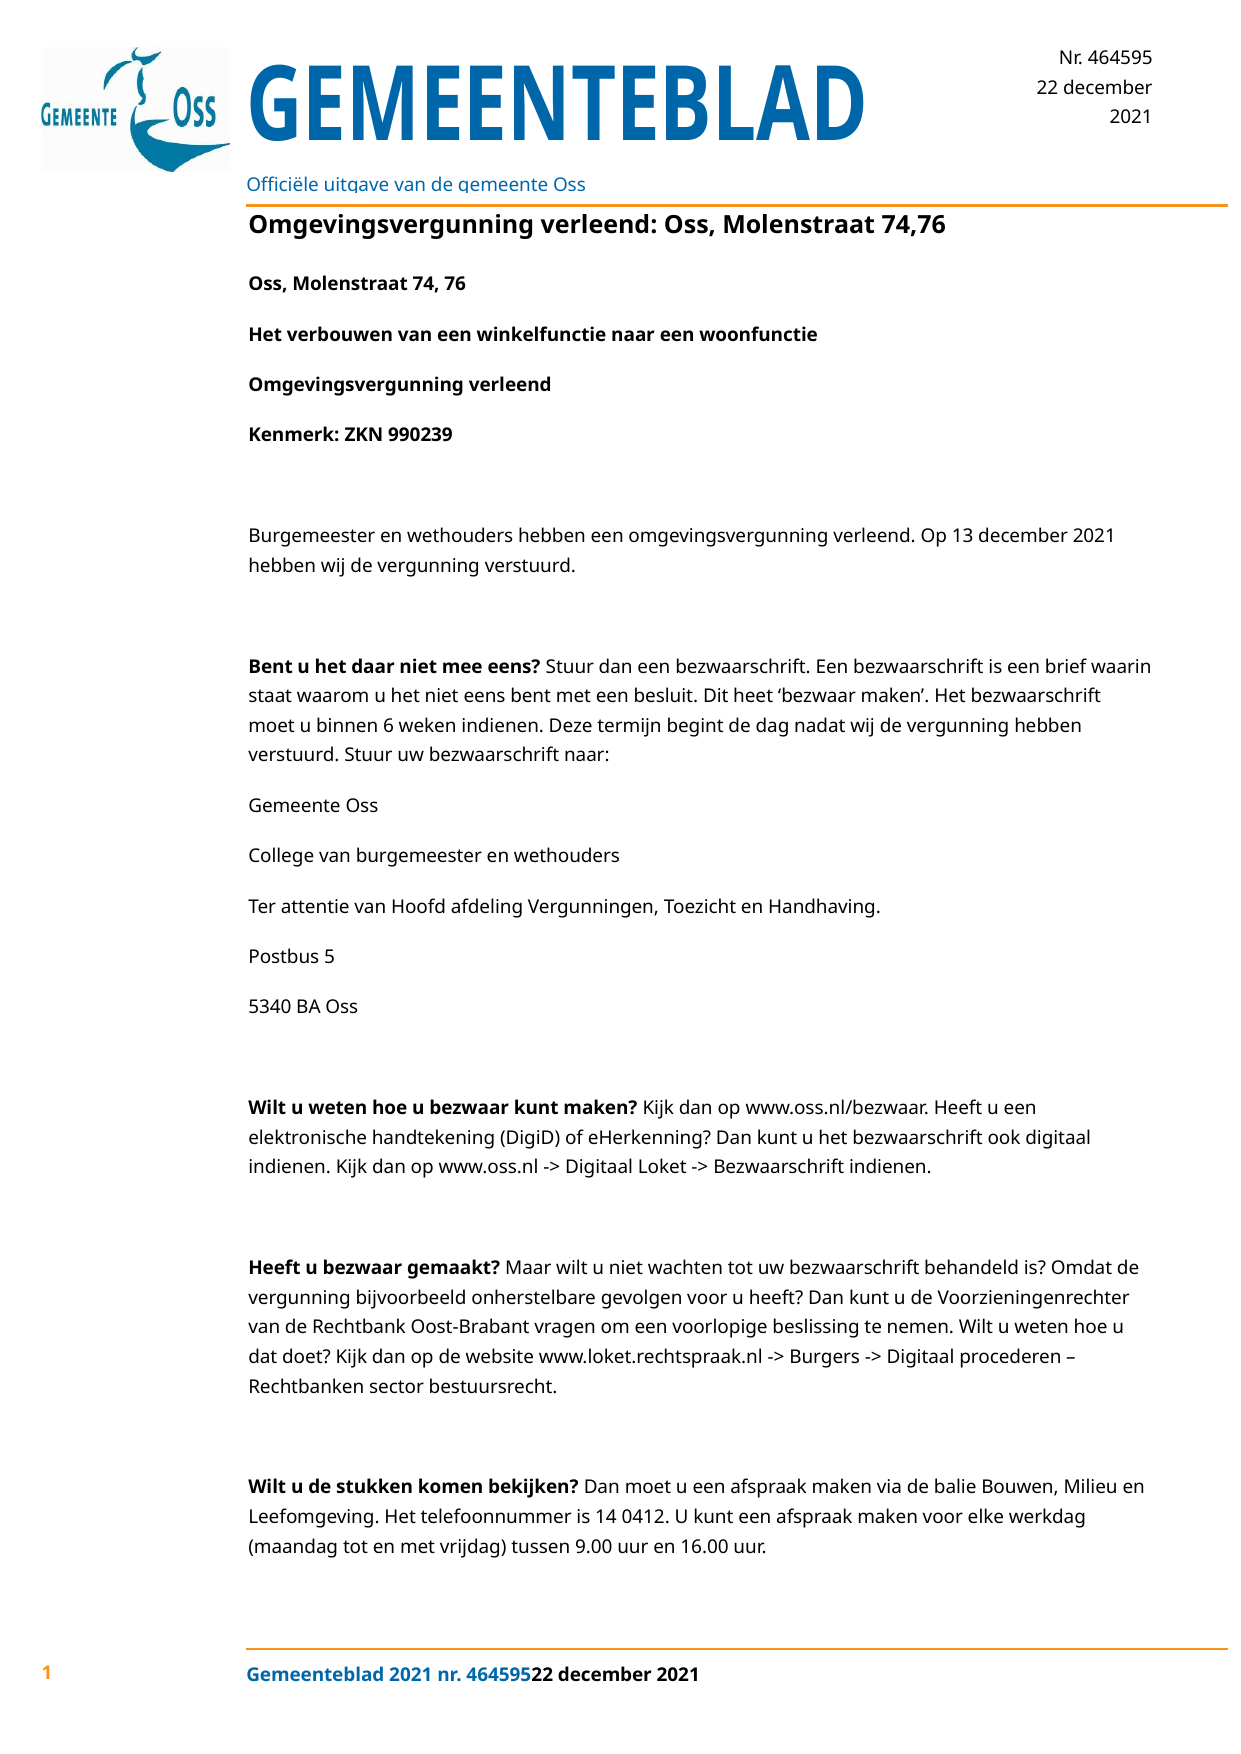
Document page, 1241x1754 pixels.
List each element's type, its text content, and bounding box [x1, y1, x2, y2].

text Ter attentie van Hoofd afdeling Vergunningen, Toezicht en Handhaving. [248, 893, 1152, 918]
text Oss, Molenstraat 74, 76 [248, 270, 1152, 296]
text College van burgemeester en wethouders [248, 842, 1152, 868]
text Wilt u de stukken komen bekijken? Dan moet u een afspraak maken via de balie Bouwen, Milieu en Leefomgeving. Het telefoonnummer is 14 0412. U kunt een afspraak maken voor elke werkdag (maandag tot en met vrijdag) tussen 9.00 uur en 16.00 uur. [248, 1474, 1152, 1558]
text Wilt u weten hoe u bezwaar kunt maken? Kijk dan op www.oss.nl/bezwaar. Heeft u een elektronische handtekening (DigiD) of eHerkenning? Dan kunt u het bezwaarschrift ook digitaal indienen. Kijk dan op www.oss.nl -> Digitaal Loket -> Bezwaarschrift indienen. [248, 1094, 1152, 1179]
text Het verbouwen van een winkelfunctie naar een woonfunctie [248, 321, 1152, 346]
text Heeft u bezwaar gemaakt? Maar wilt u niet wachten tot uw bezwaarschrift behandeld is? Omdat de vergunning bijvoorbeeld onherstelbare gevolgen voor u heeft? Dan kunt u de Voorzieningenrechter van de Rechtbank Oost-Brabant vragen om een voorlopige beslissing te nemen. Wilt u weten hoe u dat doet? Kijk dan op de website www.loket.rechtspraak.nl -> Burgers -> Digitaal procederen – Rechtbanken sector bestuursrecht. [248, 1254, 1152, 1398]
text Postbus 5 [248, 943, 1152, 969]
text Bent u het daar niet mee eens? Stuur dan een bezwaarschrift. Een bezwaarschrift is een brief waarin staat waarom u het niet eens bent met een besluit. Dit heet ‘bezwaar maken’. Het bezwaarschrift moet u binnen 6 weken indienen. Deze termijn begint de dag nadat wij de vergunning hebben verstuurd. Stuur uw bezwaarschrift naar: [248, 653, 1152, 767]
text Omgevingsvergunning verleend: Oss, Molenstraat 74,76 [248, 207, 1152, 241]
text 5340 BA Oss [248, 994, 1152, 1019]
text Gemeente Oss [248, 792, 1152, 818]
text Kenmerk: ZKN 990239 [248, 422, 1152, 447]
text Burgemeester en wethouders hebben een omgevingsvergunning verleend. Op 13 december 2021 hebben wij de vergunning verstuurd. [248, 522, 1152, 578]
picture [41, 47, 231, 172]
text Omgevingsvergunning verleend [248, 371, 1152, 397]
